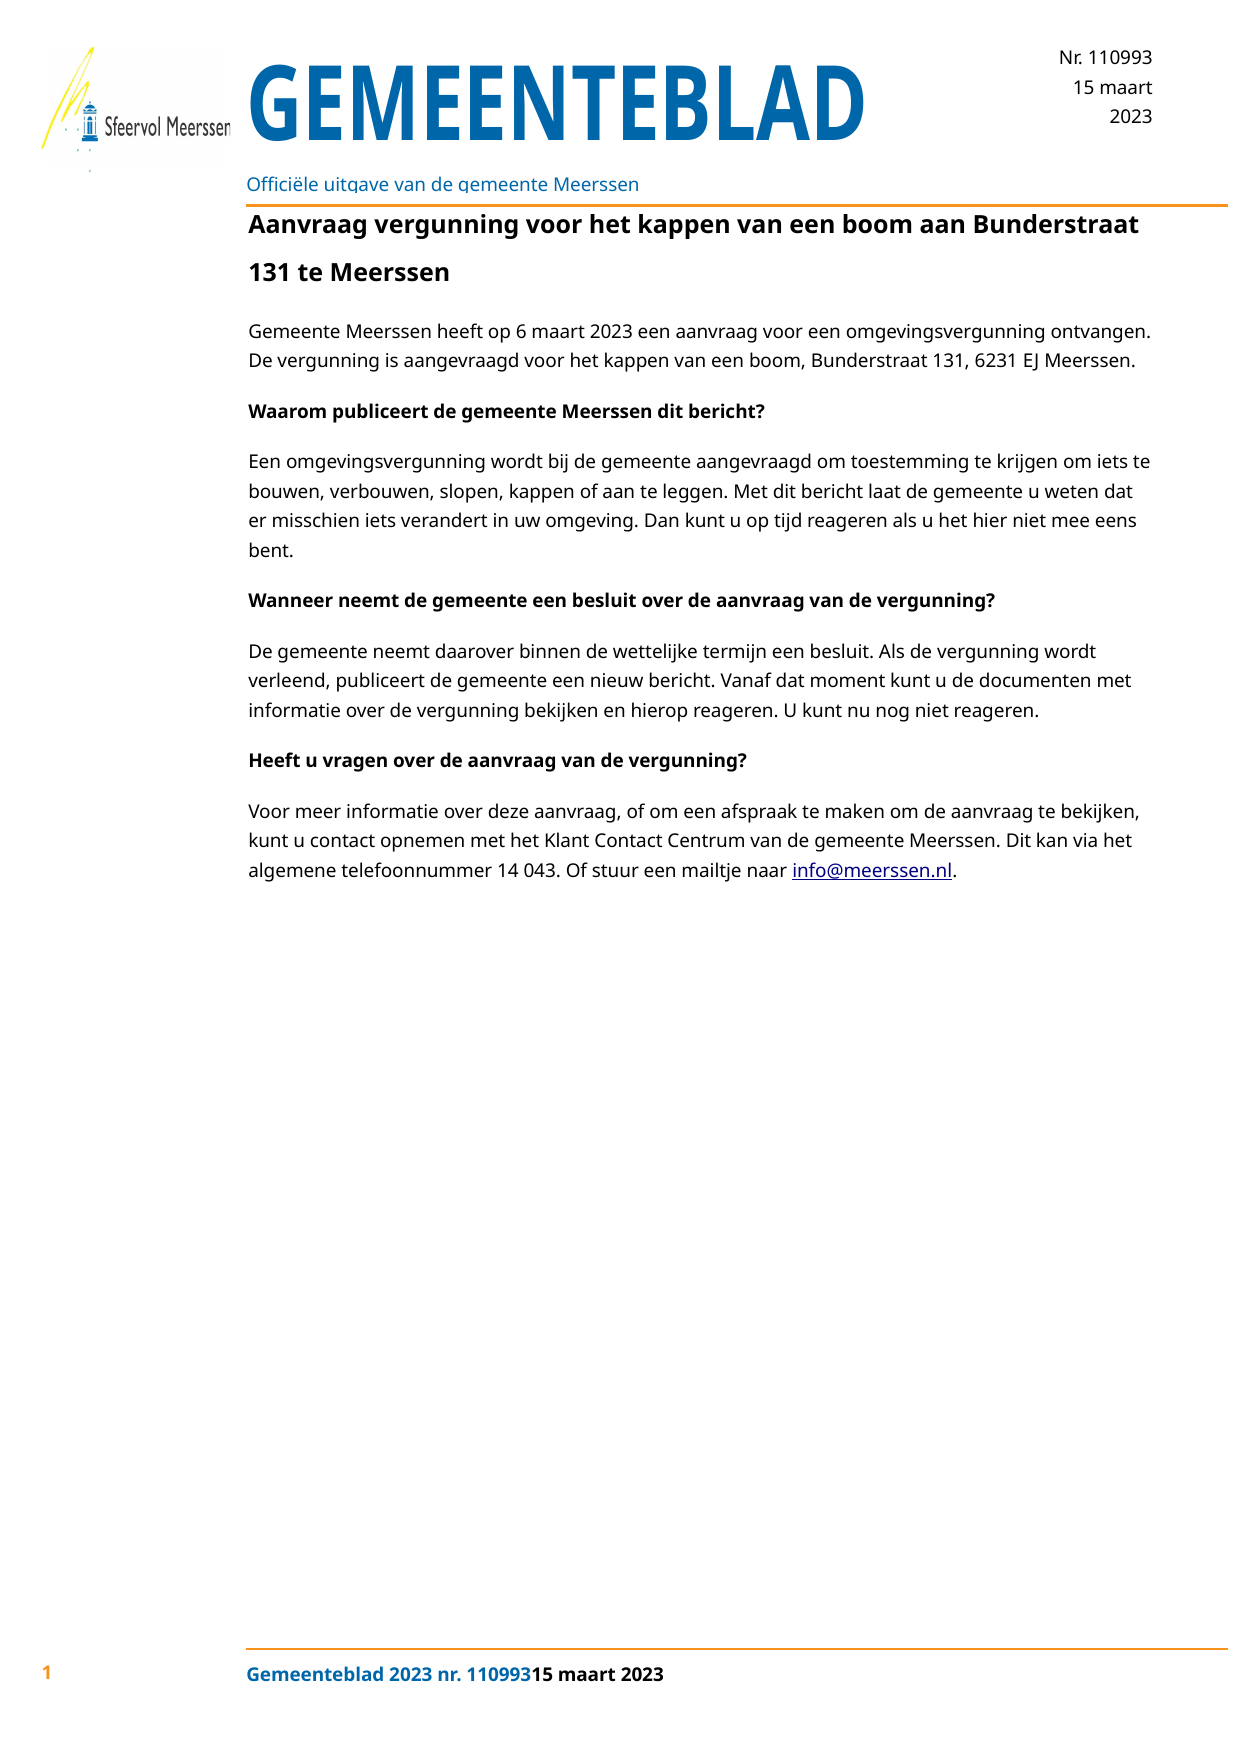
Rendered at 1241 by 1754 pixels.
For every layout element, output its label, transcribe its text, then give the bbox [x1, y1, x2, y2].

text De gemeente neemt daarover binnen de wettelijke termijn een besluit. Als de vergunning wordt verleend, publiceert de gemeente een nieuw bericht. Vanaf dat moment kunt u de documenten met informatie over de vergunning bekijken en hierop reageren. U kunt nu nog niet reageren. [248, 638, 1152, 723]
picture [41, 47, 231, 172]
text Wanneer neemt de gemeente een besluit over de aanvraag van de vergunning? [248, 587, 1152, 613]
text Een omgevingsvergunning wordt bij de gemeente aangevraagd om toestemming te krijgen om iets te bouwen, verbouwen, slopen, kappen of aan te leggen. Met dit bericht laat de gemeente u weten dat er misschien iets verandert in uw omgeving. Dan kunt u op tijd reageren als u het hier niet mee eens bent. [248, 448, 1152, 563]
text Aanvraag vergunning voor het kappen van een boom aan Bunderstraat 131 te Meerssen [248, 207, 1152, 288]
text Gemeente Meerssen heeft op 6 maart 2023 een aanvraag voor een omgevingsvergunning ontvangen. De vergunning is aangevraagd voor het kappen van een boom, Bunderstraat 131, 6231 EJ Meerssen. [248, 318, 1152, 373]
text Voor meer informatie over deze aanvraag, of om een afspraak te maken om de aanvraag te bekijken, kunt u contact opnemen met het Klant Contact Centrum van de gemeente Meerssen. Dit kan via het algemene telefoonnummer 14 043. Of stuur een mailtje naar info@meerssen.nl. [248, 798, 1152, 883]
text Heeft u vragen over de aanvraag van de vergunning? [248, 747, 1152, 773]
text Waarom publiceert de gemeente Meerssen dit bericht? [248, 398, 1152, 424]
